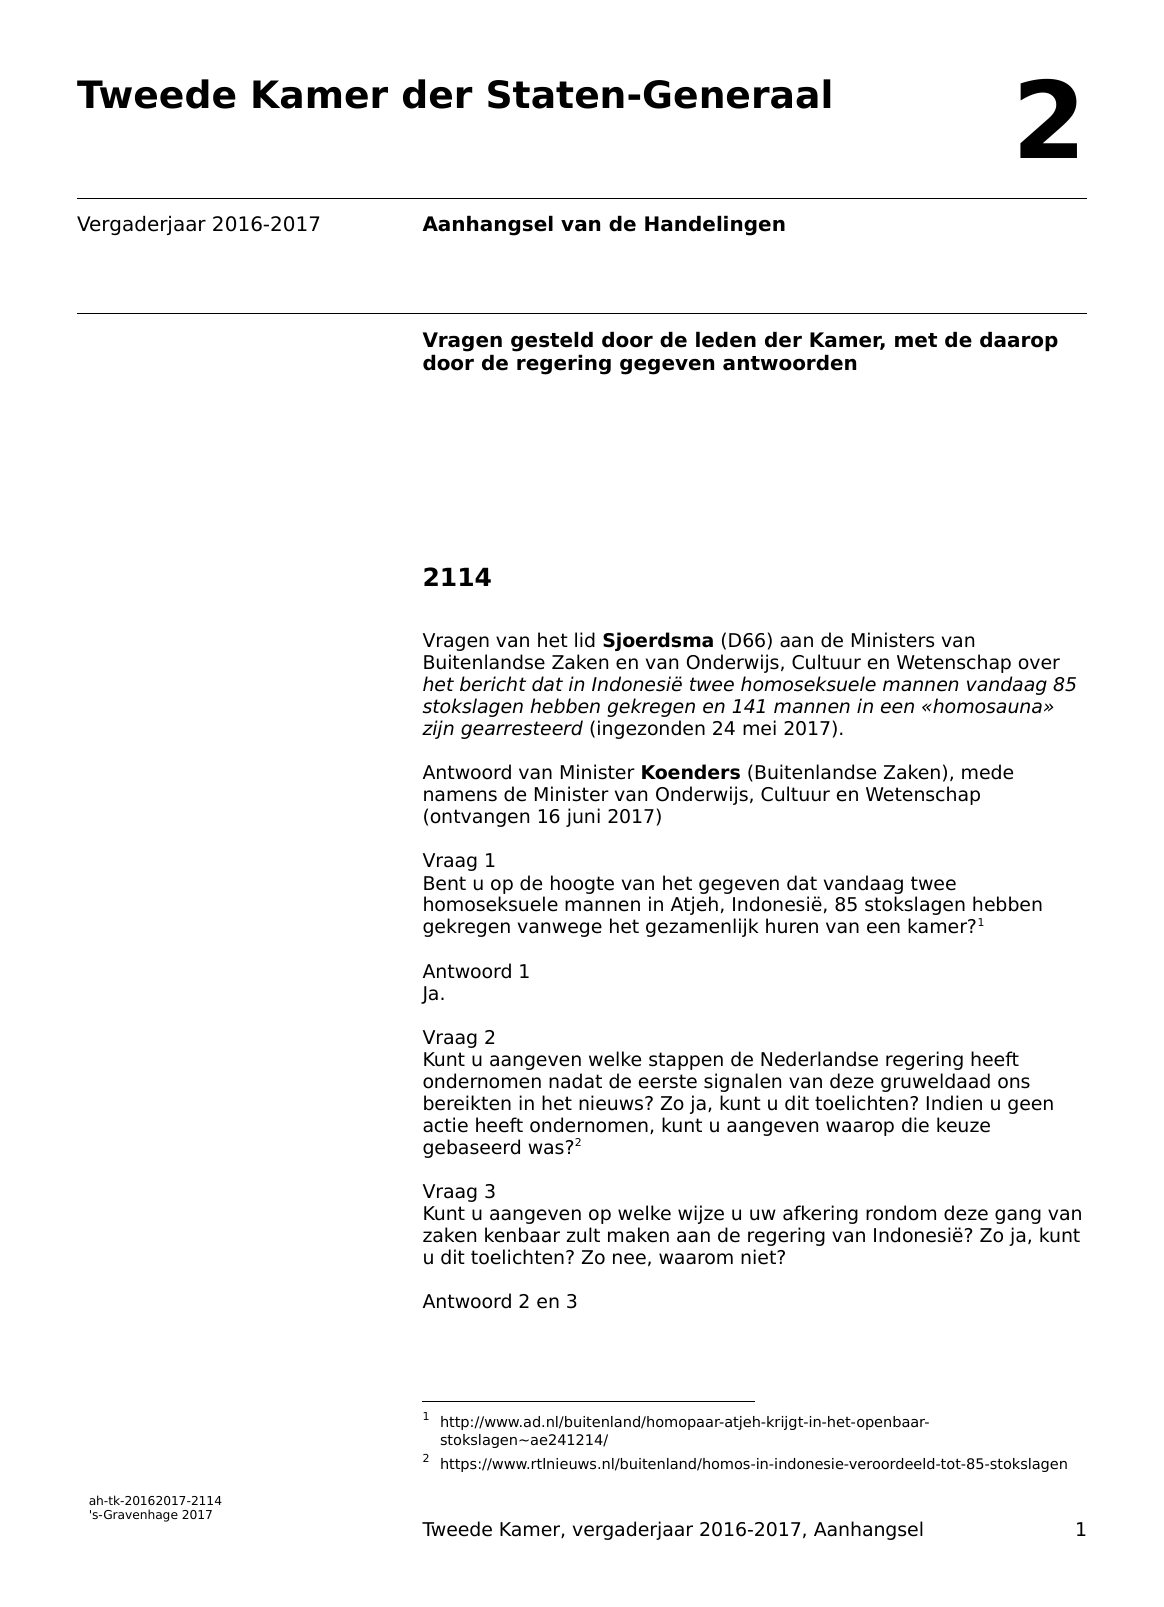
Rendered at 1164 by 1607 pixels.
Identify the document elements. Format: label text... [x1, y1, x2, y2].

text 2114 [422, 563, 1087, 592]
text Antwoord 1 [422, 961, 1087, 982]
text 's-Gravenhage 2017 [88, 1508, 323, 1522]
text Vraag 2 [422, 1027, 1087, 1049]
table_cell Vergaderjaar 2016-2017 [77, 199, 422, 313]
text Vraag 1 [422, 850, 1087, 872]
text Vragen van het lid Sjoerdsma (D66) aan de Ministers van Buitenlandse Zaken en van Onderwijs, Cultuur en Wetenschap over het bericht dat in Indonesië twee homoseksuele mannen vandaag 85 stokslagen hebben gekregen en 141 mannen in een «homosauna» zijn gearresteerd (ingezonden 24 mei 2017). [422, 630, 1087, 740]
table_cell [77, 314, 422, 375]
text Antwoord van Minister Koenders (Buitenlandse Zaken), mede namens de Minister van Onderwijs, Cultuur en Wetenschap (ontvangen 16 juni 2017) [422, 762, 1087, 828]
text Bent u op de hoogte van het gegeven dat vandaag twee homoseksuele mannen in Atjeh, Indonesië, 85 stokslagen hebben gekregen vanwege het gezamenlijk huren van een kamer? [422, 872, 1087, 938]
text Kunt u aangeven op welke wijze u uw afkering rondom deze gang van zaken kenbaar zult maken aan de regering van Indonesië? Zo ja, kunt u dit toelichten? Zo nee, waarom niet? [422, 1203, 1087, 1269]
text Ja. [422, 982, 1087, 1004]
text Kunt u aangeven welke stappen de Nederlandse regering heeft ondernomen nadat de eerste signalen van deze gruweldaad ons bereikten in het nieuws? Zo ja, kunt u dit toelichten? Indien u geen actie heeft ondernomen, kunt u aangeven waarop die keuze gebaseerd was? [422, 1049, 1087, 1158]
text https://www.rtlnieuws.nl/buitenland/homos-in-indonesie-veroordeeld-tot-85-stokslagen [422, 1452, 1087, 1474]
text http://www.ad.nl/buitenland/homopaar-atjeh-krijgt-in-het-openbaar-stokslagen~ae241214/ [422, 1410, 1087, 1449]
text Vraag 3 [422, 1181, 1087, 1203]
text Antwoord 2 en 3 [422, 1291, 1087, 1313]
table_cell Vragen gesteld door de leden der Kamer, met de daarop door de regering gegeven antwoorden [422, 314, 1087, 375]
table_header Tweede Kamer der Staten-Generaal [77, 59, 886, 198]
table_header 2 [886, 59, 1087, 198]
text ah-tk-20162017-2114 [88, 1494, 323, 1508]
table_cell Aanhangsel van de Handelingen [422, 199, 1087, 313]
